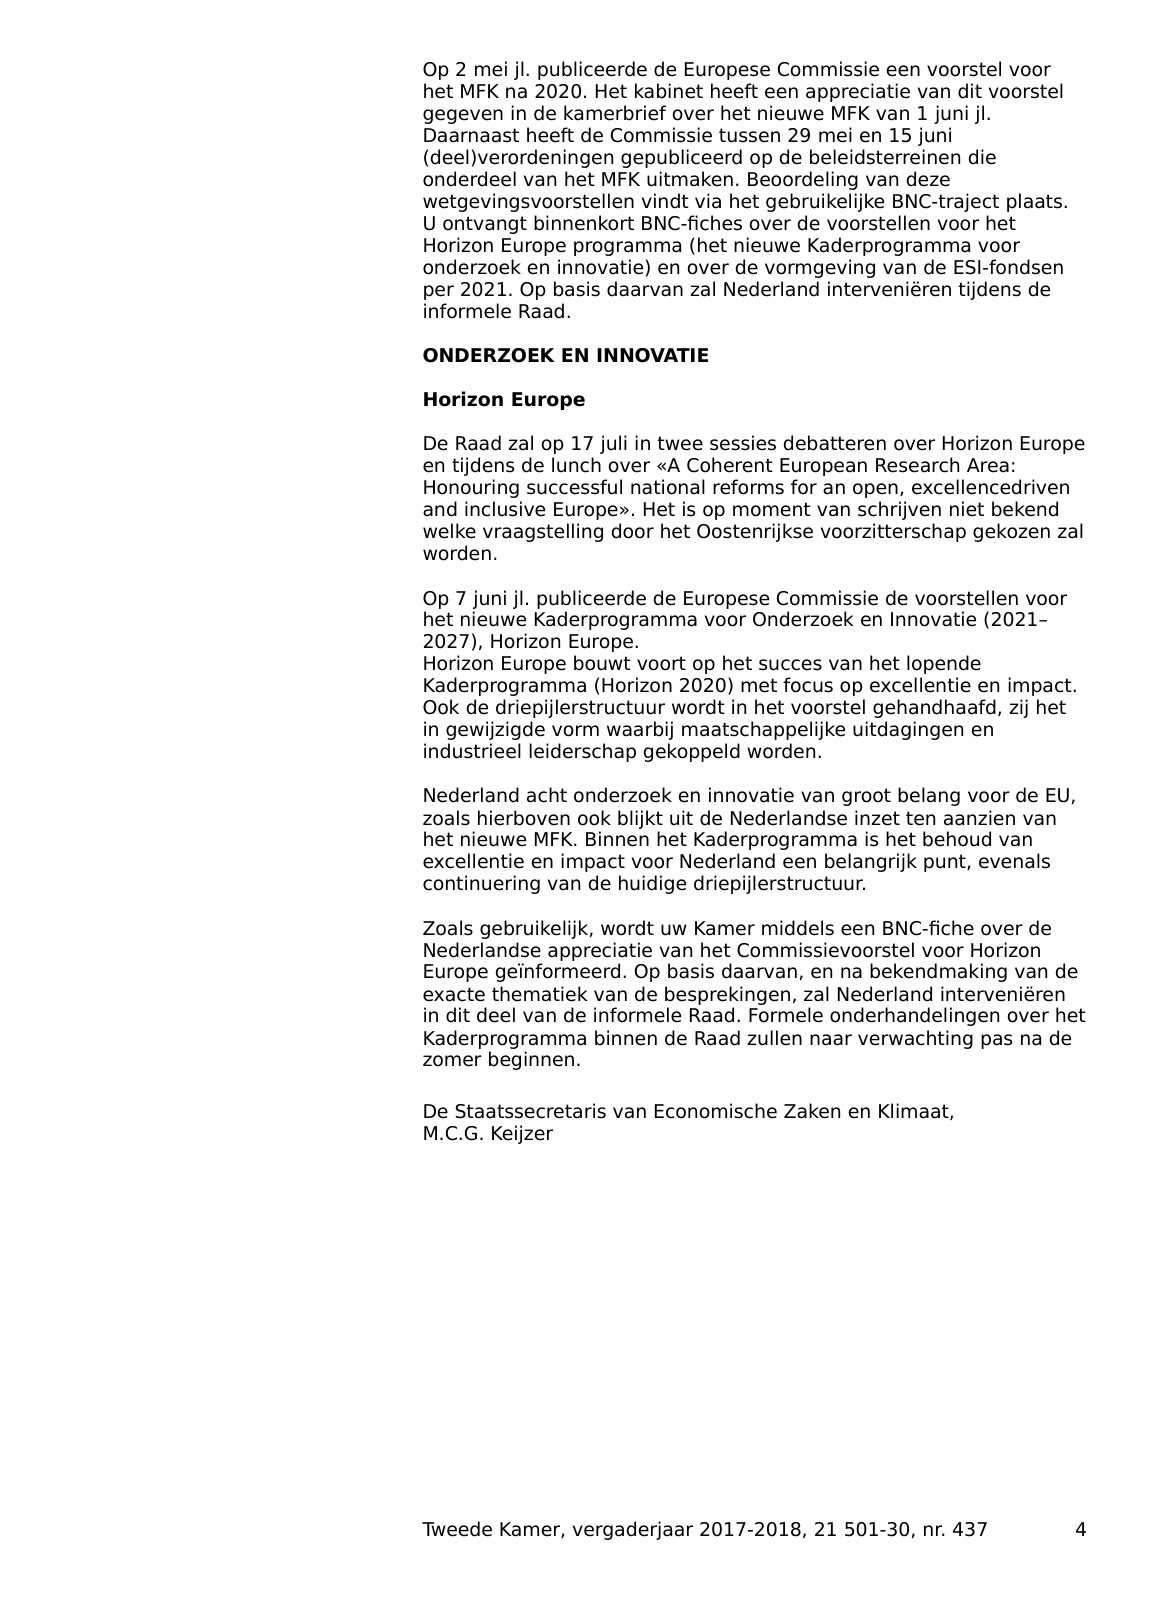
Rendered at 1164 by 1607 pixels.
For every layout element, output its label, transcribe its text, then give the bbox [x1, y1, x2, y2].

text De Raad zal op 17 juli in twee sessies debatteren over Horizon Europe en tijdens de lunch over «A Coherent European Research Area: Honouring successful national reforms for an open, excellencedriven and inclusive Europe». Het is op moment van schrijven niet bekend welke vraagstelling door het Oostenrijkse voorzitterschap gekozen zal worden. [422, 433, 1087, 565]
text Op 2 mei jl. publiceerde de Europese Commissie een voorstel voor het MFK na 2020. Het kabinet heeft een appreciatie van dit voorstel gegeven in de kamerbrief over het nieuwe MFK van 1 juni jl. Daarnaast heeft de Commissie tussen 29 mei en 15 juni (deel)verordeningen gepubliceerd op de beleidsterreinen die onderdeel van het MFK uitmaken. Beoordeling van deze wetgevingsvoorstellen vindt via het gebruikelijke BNC-traject plaats. U ontvangt binnenkort BNC-fiches over de voorstellen voor het Horizon Europe programma (het nieuwe Kaderprogramma voor onderzoek en innovatie) en over de vormgeving van de ESI-fondsen per 2021. Op basis daarvan zal Nederland interveniëren tijdens de informele Raad. [422, 59, 1087, 323]
text Op 7 juni jl. publiceerde de Europese Commissie de voorstellen voor het nieuwe Kaderprogramma voor Onderzoek en Innovatie (2021–2027), Horizon Europe. [422, 587, 1087, 653]
text Horizon Europe bouwt voort op het succes van het lopende Kaderprogramma (Horizon 2020) met focus op excellentie en impact. Ook de driepijlerstructuur wordt in het voorstel gehandhaafd, zij het in gewijzigde vorm waarbij maatschappelijke uitdagingen en industrieel leiderschap gekoppeld worden. [422, 653, 1087, 763]
text De Staatssecretaris van Economische Zaken en Klimaat, M.C.G. Keijzer [422, 1101, 1087, 1145]
subtitle Horizon Europe [422, 389, 1087, 411]
subtitle ONDERZOEK EN INNOVATIE [422, 345, 1087, 367]
text Nederland acht onderzoek en innovatie van groot belang voor de EU, zoals hierboven ook blijkt uit de Nederlandse inzet ten aanzien van het nieuwe MFK. Binnen het Kaderprogramma is het behoud van excellentie en impact voor Nederland een belangrijk punt, evenals continuering van de huidige driepijlerstructuur. [422, 785, 1087, 895]
text Zoals gebruikelijk, wordt uw Kamer middels een BNC-fiche over de Nederlandse appreciatie van het Commissievoorstel voor Horizon Europe geïnformeerd. Op basis daarvan, en na bekendmaking van de exacte thematiek van de besprekingen, zal Nederland interveniëren in dit deel van de informele Raad. Formele onderhandelingen over het Kaderprogramma binnen de Raad zullen naar verwachting pas na de zomer beginnen. [422, 917, 1087, 1071]
